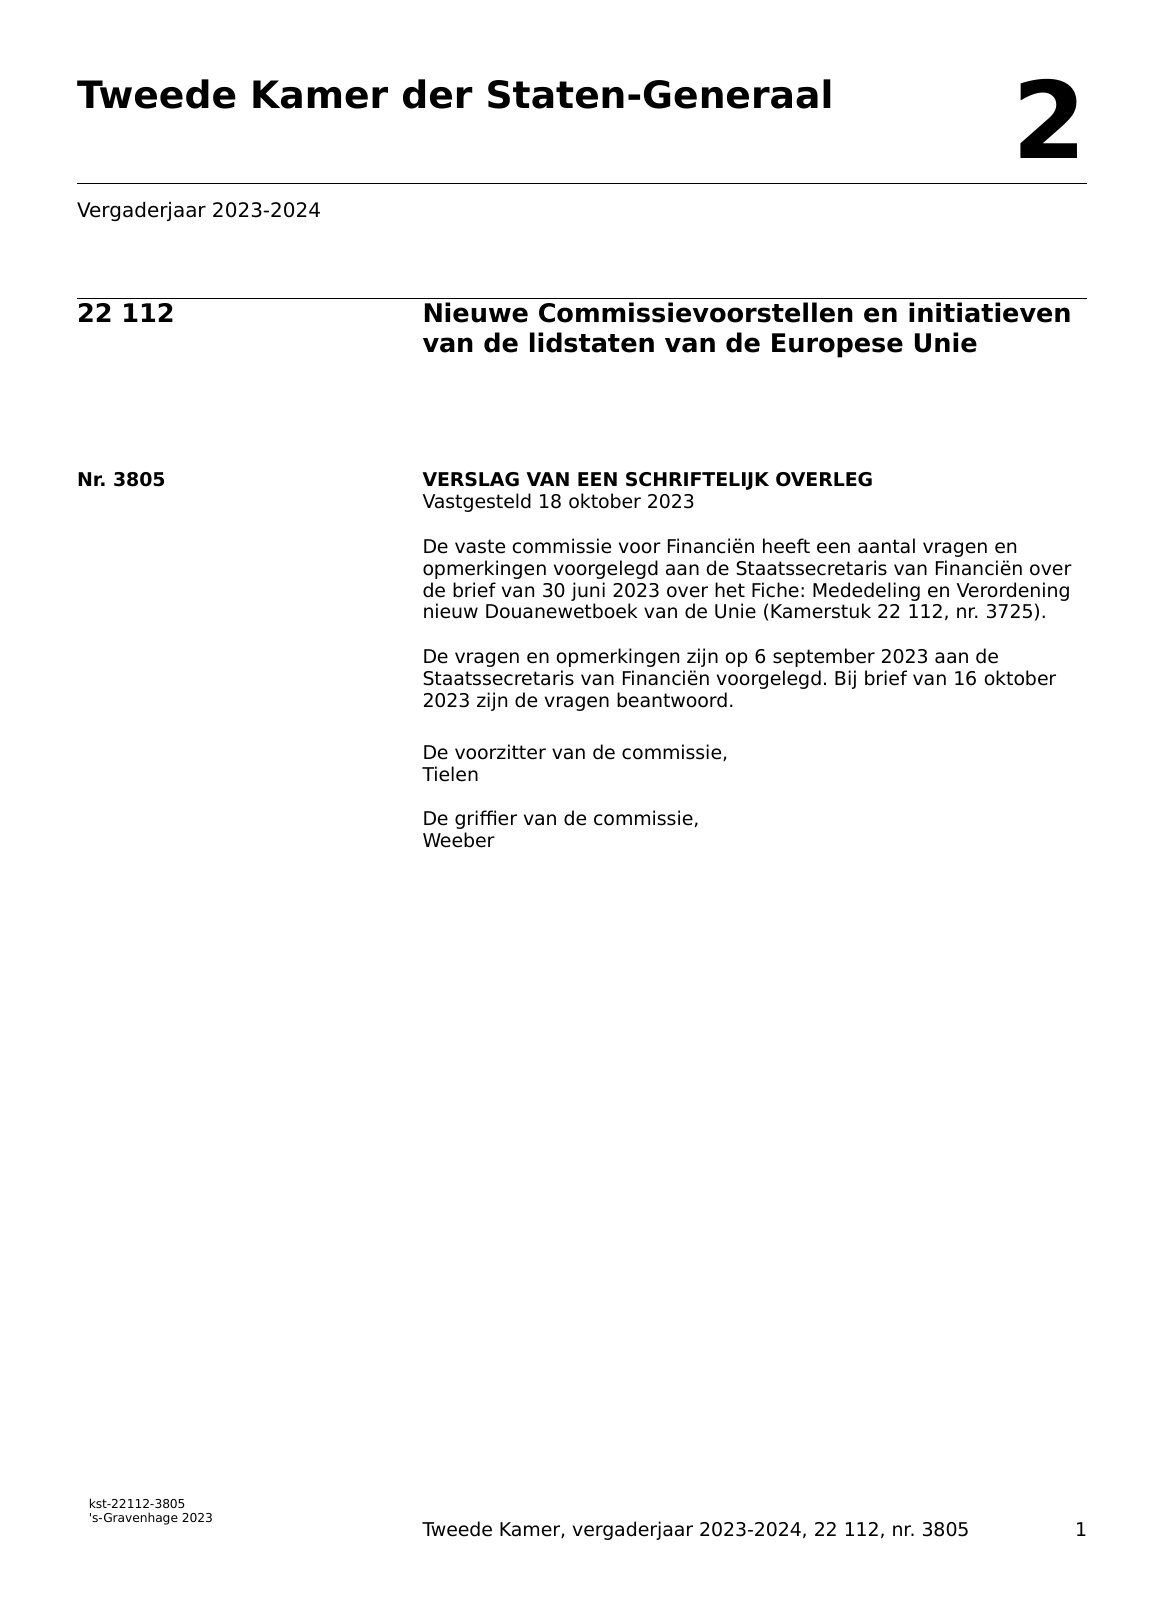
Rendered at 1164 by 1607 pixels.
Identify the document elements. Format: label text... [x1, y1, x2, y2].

text Vastgesteld 18 oktober 2023 [422, 491, 1087, 513]
text De voorzitter van de commissie, Tielen [422, 742, 1087, 786]
text De vaste commissie voor Financiën heeft een aantal vragen en opmerkingen voorgelegd aan de Staatssecretaris van Financiën over de brief van 30 juni 2023 over het Fiche: Mededeling en Verordening nieuw Douanewetboek van de Unie (Kamerstuk 22 112, nr. 3725). [422, 536, 1087, 623]
text 's-Gravenhage 2023 [88, 1511, 323, 1525]
subtitle 22 112 Nieuwe Commissievoorstellen en initiatieven van de lidstaten van de Europese Unie [77, 299, 1087, 358]
text kst-22112-3805 [88, 1497, 323, 1511]
text De vragen en opmerkingen zijn op 6 september 2023 aan de Staatssecretaris van Financiën voorgelegd. Bij brief van 16 oktober 2023 zijn de vragen beantwoord. [422, 646, 1087, 712]
table_header 2 [886, 59, 1087, 183]
subtitle Nr. 3805 VERSLAG VAN EEN SCHRIFTELIJK OVERLEG [77, 469, 1087, 491]
table_cell Vergaderjaar 2023-2024 [77, 184, 1087, 298]
text De griffier van de commissie, Weeber [422, 808, 1087, 852]
table_header Tweede Kamer der Staten-Generaal [77, 59, 886, 183]
